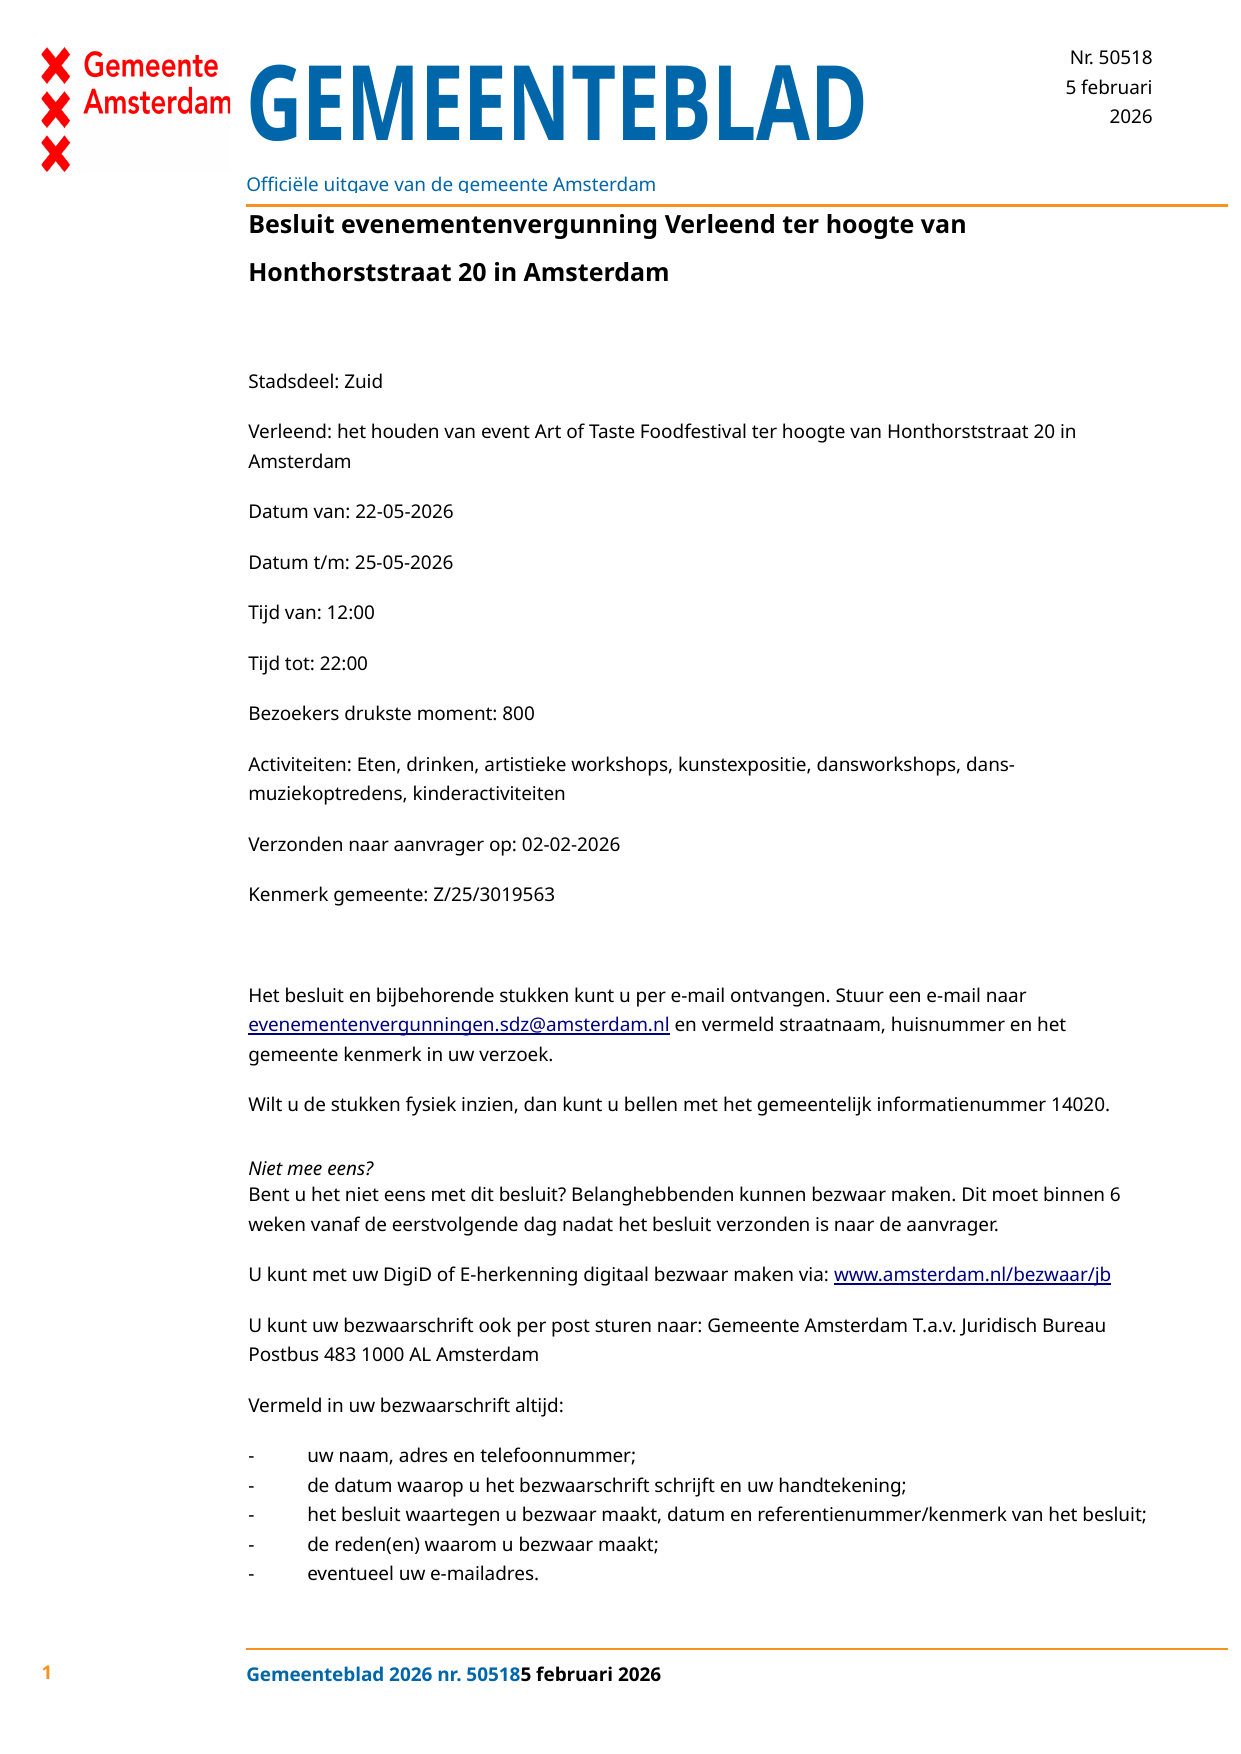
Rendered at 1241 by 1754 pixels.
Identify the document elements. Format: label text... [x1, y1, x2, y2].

text Niet mee eens? [248, 1156, 1152, 1181]
list uw naam, adres en telefoonnummer; [248, 1442, 1152, 1468]
text Het besluit en bijbehorende stukken kunt u per e-mail ontvangen. Stuur een e-mail naar evenementenvergunningen.sdz@amsterdam.nl en vermeld straatnaam, huisnummer en het gemeente kenmerk in uw verzoek. [248, 982, 1152, 1067]
text Wilt u de stukken fysiek inzien, dan kunt u bellen met het gemeentelijk informatienummer 14020. [248, 1092, 1152, 1117]
text Verzonden naar aanvrager op: 02-02-2026 [248, 831, 1152, 857]
text Stadsdeel: Zuid [248, 368, 1152, 394]
text Kenmerk gemeente: Z/25/3019563 [248, 881, 1152, 907]
text Datum t/m: 25-05-2026 [248, 549, 1152, 575]
text Verleend: het houden van event Art of Taste Foodfestival ter hoogte van Honthorststraat 20 in Amsterdam [248, 419, 1152, 474]
text Vermeld in uw bezwaarschrift altijd: [248, 1392, 1152, 1417]
text U kunt met uw DigiD of E-herkenning digitaal bezwaar maken via: www.amsterdam.nl/bezwaar/jb [248, 1261, 1152, 1287]
text Tijd tot: 22:00 [248, 650, 1152, 676]
text Activiteiten: Eten, drinken, artistieke workshops, kunstexpositie, dansworkshops, dans- muziekoptredens, kinderactiviteiten [248, 751, 1152, 806]
list eventueel uw e-mailadres. [248, 1561, 1152, 1586]
text Datum van: 22-05-2026 [248, 499, 1152, 524]
list het besluit waartegen u bezwaar maakt, datum en referentienummer/kenmerk van het besluit; [248, 1501, 1152, 1527]
text Bent u het niet eens met dit besluit? Belanghebbenden kunnen bezwaar maken. Dit moet binnen 6 weken vanaf de eerstvolgende dag nadat het besluit verzonden is naar de aanvrager. [248, 1181, 1152, 1237]
text Besluit evenementenvergunning Verleend ter hoogte van Honthorststraat 20 in Amsterdam [248, 207, 1152, 288]
picture [41, 47, 231, 172]
text U kunt uw bezwaarschrift ook per post sturen naar: Gemeente Amsterdam T.a.v. Juridisch Bureau Postbus 483 1000 AL Amsterdam [248, 1312, 1152, 1367]
list de datum waarop u het bezwaarschrift schrijft en uw handtekening; [248, 1472, 1152, 1497]
list de reden(en) waarom u bezwaar maakt; [248, 1531, 1152, 1557]
text Tijd van: 12:00 [248, 599, 1152, 625]
text Bezoekers drukste moment: 800 [248, 700, 1152, 726]
